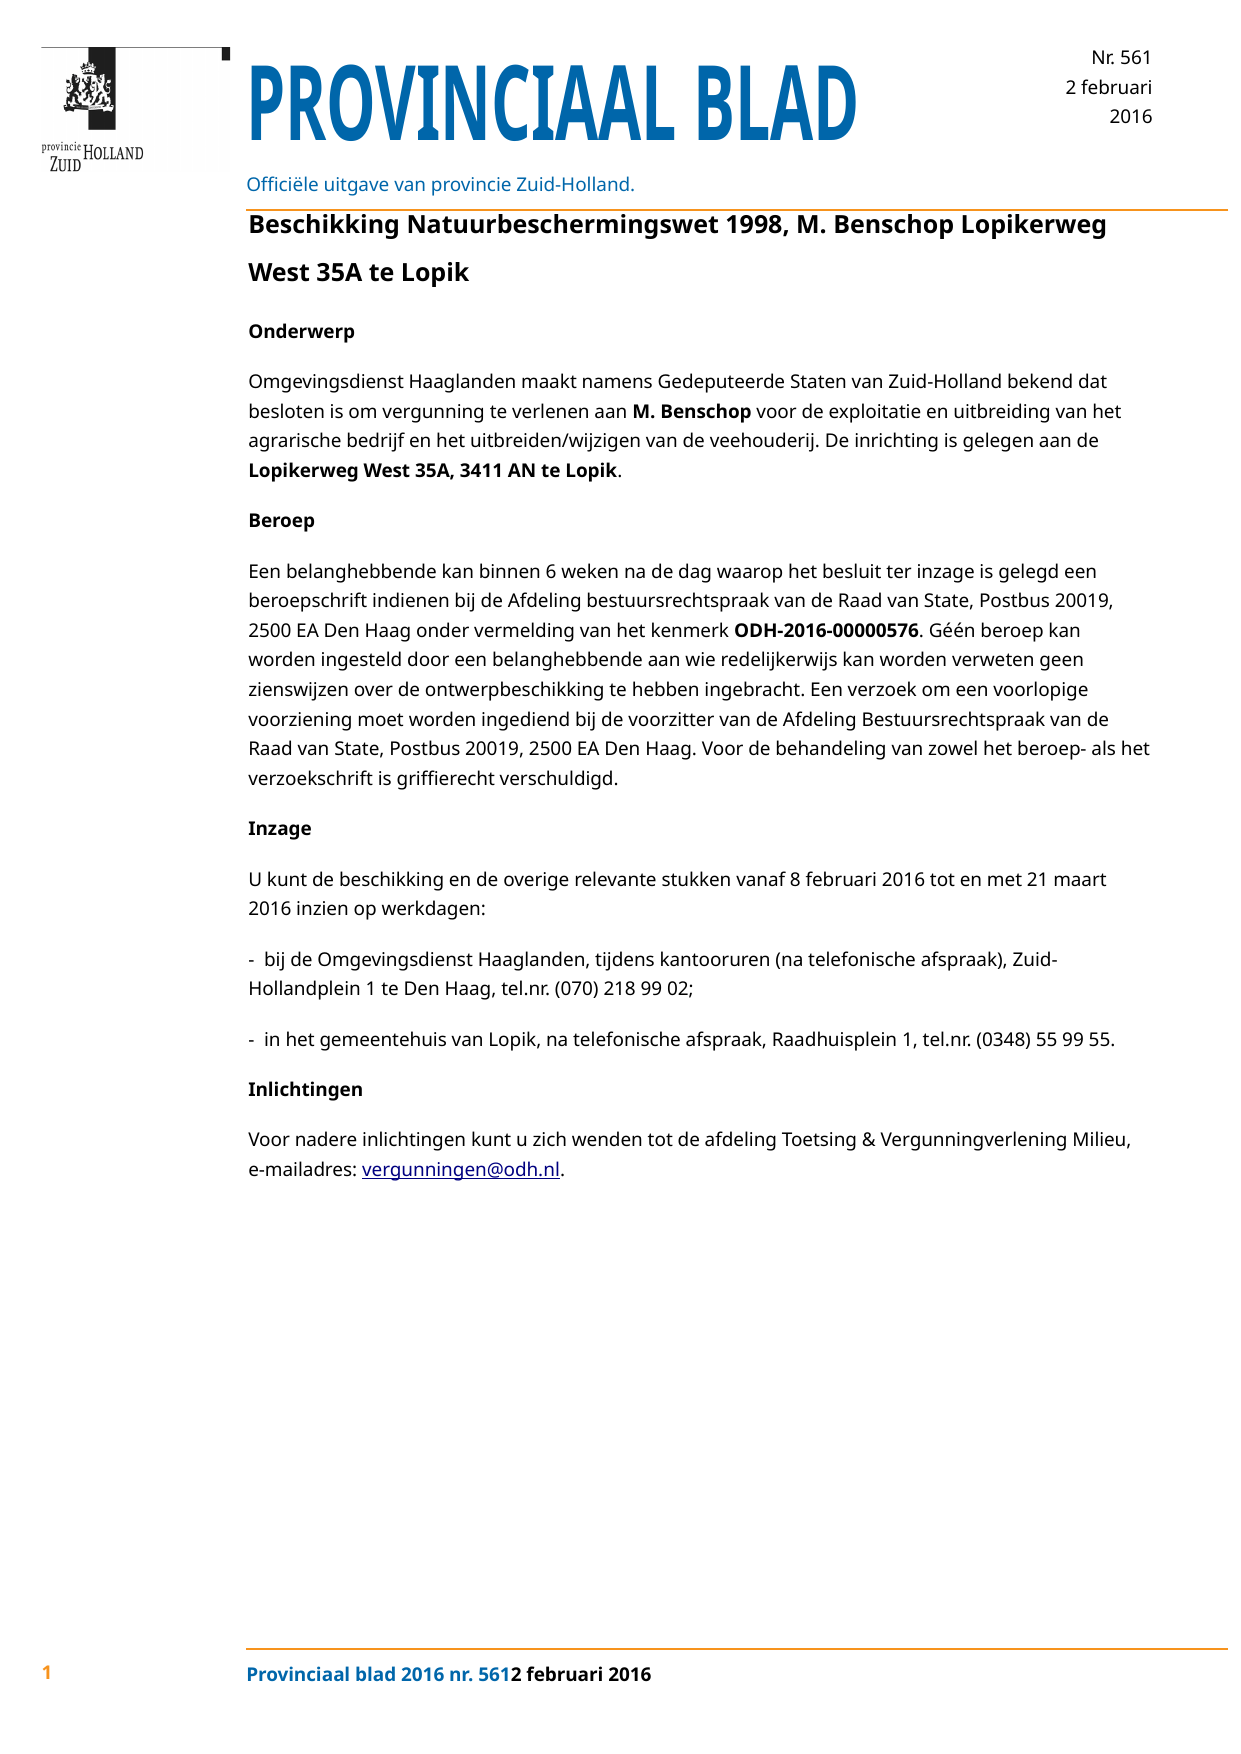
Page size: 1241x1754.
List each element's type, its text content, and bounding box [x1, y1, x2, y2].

text Onderwerp [248, 318, 1152, 344]
text Omgevingsdienst Haaglanden maakt namens Gedeputeerde Staten van Zuid-Holland bekend dat besloten is om vergunning te verlenen aan M. Benschop voor de exploitatie en uitbreiding van het agrarische bedrijf en het uitbreiden/wijzigen van de veehouderij. De inrichting is gelegen aan de Lopikerweg West 35A, 3411 AN te Lopik. [248, 368, 1152, 483]
text U kunt de beschikking en de overige relevante stukken vanaf 8 februari 2016 tot en met 21 maart 2016 inzien op werkdagen: [248, 866, 1152, 921]
text Inlichtingen [248, 1076, 1152, 1102]
text - bij de Omgevingsdienst Haaglanden, tijdens kantooruren (na telefonische afspraak), Zuid-Hollandplein 1 te Den Haag, tel.nr. (070) 218 99 02; [248, 946, 1152, 1001]
text Beroep [248, 507, 1152, 533]
text Voor nadere inlichtingen kunt u zich wenden tot de afdeling Toetsing & Vergunningverlening Milieu, e-mailadres: vergunningen@odh.nl. [248, 1127, 1152, 1182]
picture [41, 47, 231, 172]
text Beschikking Natuurbeschermingswet 1998, M. Benschop Lopikerweg West 35A te Lopik [248, 211, 1152, 288]
text Een belanghebbende kan binnen 6 weken na de dag waarop het besluit ter inzage is gelegd een beroepschrift indienen bij de Afdeling bestuursrechtspraak van de Raad van State, Postbus 20019, 2500 EA Den Haag onder vermelding van het kenmerk ODH-2016-00000576. Géén beroep kan worden ingesteld door een belanghebbende aan wie redelijkerwijs kan worden verweten geen zienswijzen over de ontwerpbeschikking te hebben ingebracht. Een verzoek om een voorlopige voorziening moet worden ingediend bij de voorzitter van de Afdeling Bestuursrechtspraak van de Raad van State, Postbus 20019, 2500 EA Den Haag. Voor de behandeling van zowel het beroep- als het verzoekschrift is griffierecht verschuldigd. [248, 558, 1152, 791]
text Inzage [248, 815, 1152, 841]
text - in het gemeentehuis van Lopik, na telefonische afspraak, Raadhuisplein 1, tel.nr. (0348) 55 99 55. [248, 1026, 1152, 1052]
